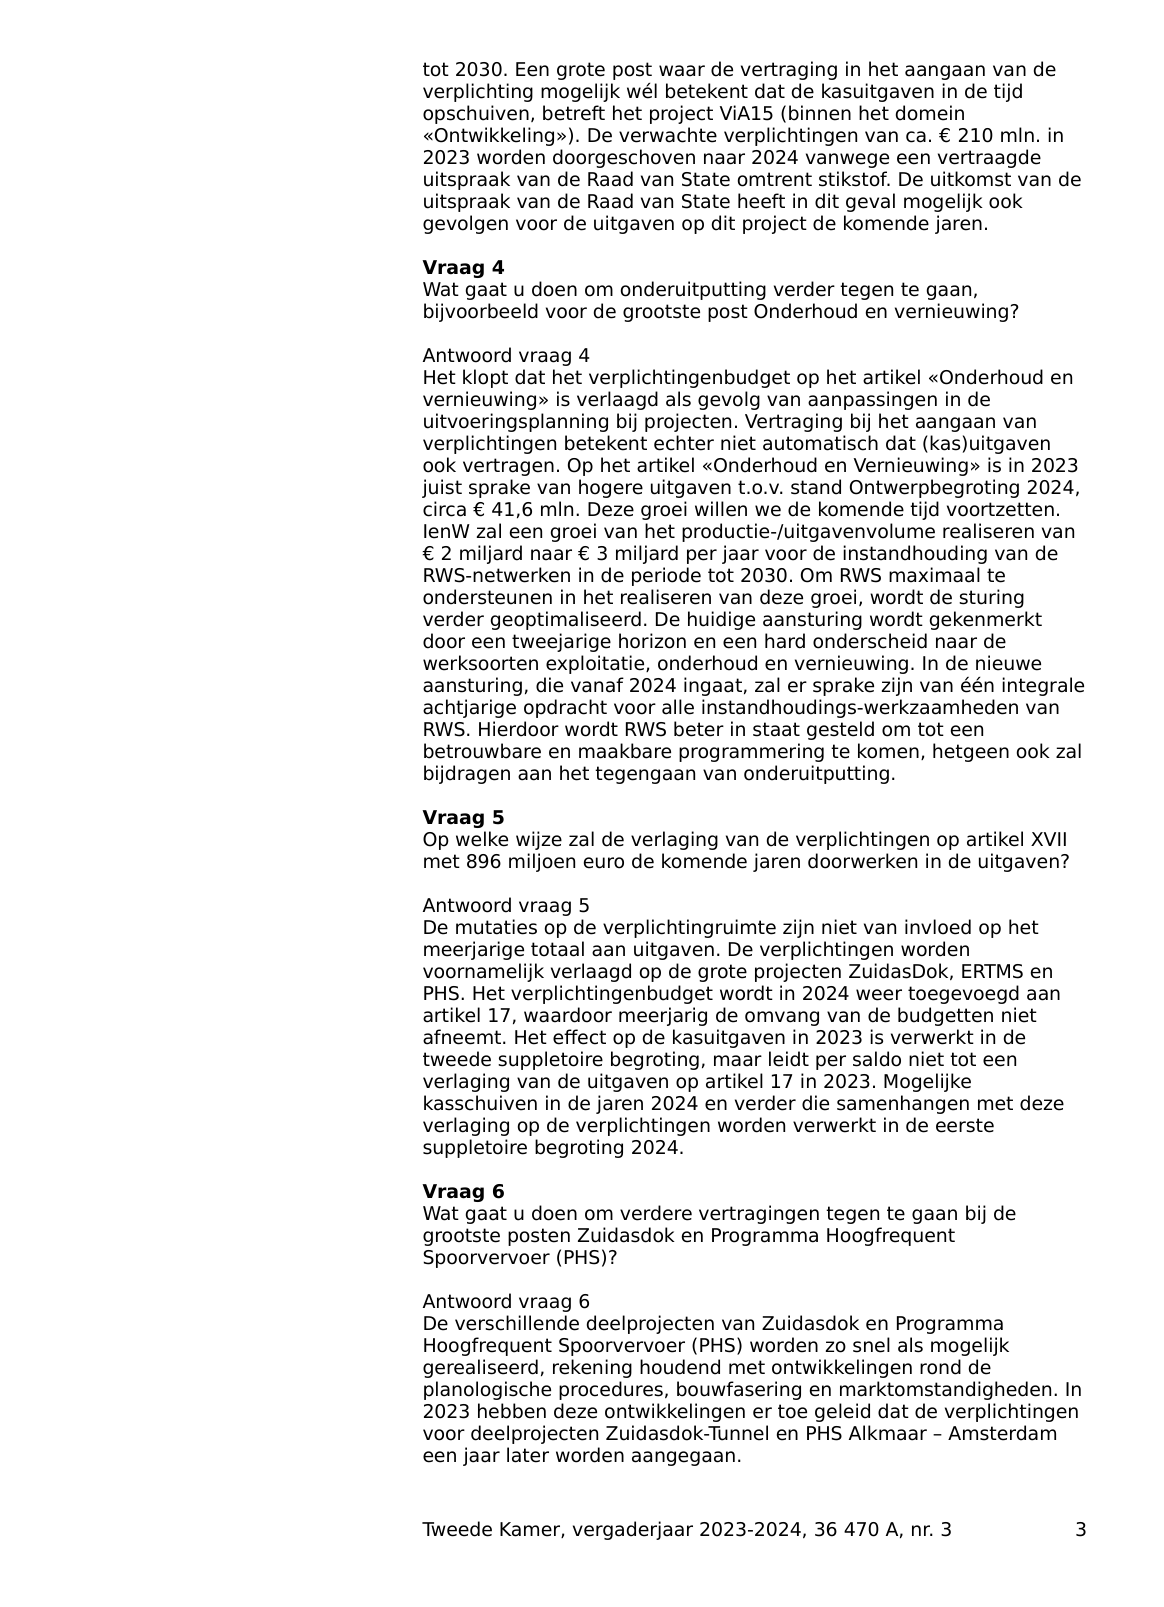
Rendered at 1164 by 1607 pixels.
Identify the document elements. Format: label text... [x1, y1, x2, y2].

text Wat gaat u doen om verdere vertragingen tegen te gaan bij de grootste posten Zuidasdok en Programma Hoogfrequent Spoorvervoer (PHS)? [422, 1203, 1087, 1269]
text De mutaties op de verplichtingruimte zijn niet van invloed op het meerjarige totaal aan uitgaven. De verplichtingen worden voornamelijk verlaagd op de grote projecten ZuidasDok, ERTMS en PHS. Het verplichtingenbudget wordt in 2024 weer toegevoegd aan artikel 17, waardoor meerjarig de omvang van de budgetten niet afneemt. Het effect op de kasuitgaven in 2023 is verwerkt in de tweede suppletoire begroting, maar leidt per saldo niet tot een verlaging van de uitgaven op artikel 17 in 2023. Mogelijke kasschuiven in de jaren 2024 en verder die samenhangen met deze verlaging op de verplichtingen worden verwerkt in de eerste suppletoire begroting 2024. [422, 917, 1087, 1159]
text Antwoord vraag 6 [422, 1291, 1087, 1313]
text Antwoord vraag 4 [422, 345, 1087, 367]
text Op welke wijze zal de verlaging van de verplichtingen op artikel XVII met 896 miljoen euro de komende jaren doorwerken in de uitgaven? [422, 829, 1087, 873]
text Wat gaat u doen om onderuitputting verder tegen te gaan, bijvoorbeeld voor de grootste post Onderhoud en vernieuwing? [422, 279, 1087, 323]
text Vraag 4 [422, 257, 1087, 279]
text Antwoord vraag 5 [422, 895, 1087, 917]
text Vraag 5 [422, 807, 1087, 829]
text Het klopt dat het verplichtingenbudget op het artikel «Onderhoud en vernieuwing» is verlaagd als gevolg van aanpassingen in de uitvoeringsplanning bij projecten. Vertraging bij het aangaan van verplichtingen betekent echter niet automatisch dat (kas)uitgaven ook vertragen. Op het artikel «Onderhoud en Vernieuwing» is in 2023 juist sprake van hogere uitgaven t.o.v. stand Ontwerpbegroting 2024, circa € 41,6 mln. Deze groei willen we de komende tijd voortzetten. IenW zal een groei van het productie-/uitgavenvolume realiseren van € 2 miljard naar € 3 miljard per jaar voor de instandhouding van de RWS-netwerken in de periode tot 2030. Om RWS maximaal te ondersteunen in het realiseren van deze groei, wordt de sturing verder geoptimaliseerd. De huidige aansturing wordt gekenmerkt door een tweejarige horizon en een hard onderscheid naar de werksoorten exploitatie, onderhoud en vernieuwing. In de nieuwe aansturing, die vanaf 2024 ingaat, zal er sprake zijn van één integrale achtjarige opdracht voor alle instandhoudings-werkzaamheden van RWS. Hierdoor wordt RWS beter in staat gesteld om tot een betrouwbare en maakbare programmering te komen, hetgeen ook zal bijdragen aan het tegengaan van onderuitputting. [422, 367, 1087, 785]
text Vraag 6 [422, 1181, 1087, 1203]
text De verschillende deelprojecten van Zuidasdok en Programma Hoogfrequent Spoorvervoer (PHS) worden zo snel als mogelijk gerealiseerd, rekening houdend met ontwikkelingen rond de planologische procedures, bouwfasering en marktomstandigheden. In 2023 hebben deze ontwikkelingen er toe geleid dat de verplichtingen voor deelprojecten Zuidasdok-Tunnel en PHS Alkmaar – Amsterdam een jaar later worden aangegaan. [422, 1313, 1087, 1467]
text tot 2030. Een grote post waar de vertraging in het aangaan van de verplichting mogelijk wél betekent dat de kasuitgaven in de tijd opschuiven, betreft het project ViA15 (binnen het domein «Ontwikkeling»). De verwachte verplichtingen van ca. € 210 mln. in 2023 worden doorgeschoven naar 2024 vanwege een vertraagde uitspraak van de Raad van State omtrent stikstof. De uitkomst van de uitspraak van de Raad van State heeft in dit geval mogelijk ook gevolgen voor de uitgaven op dit project de komende jaren. [422, 59, 1087, 235]
